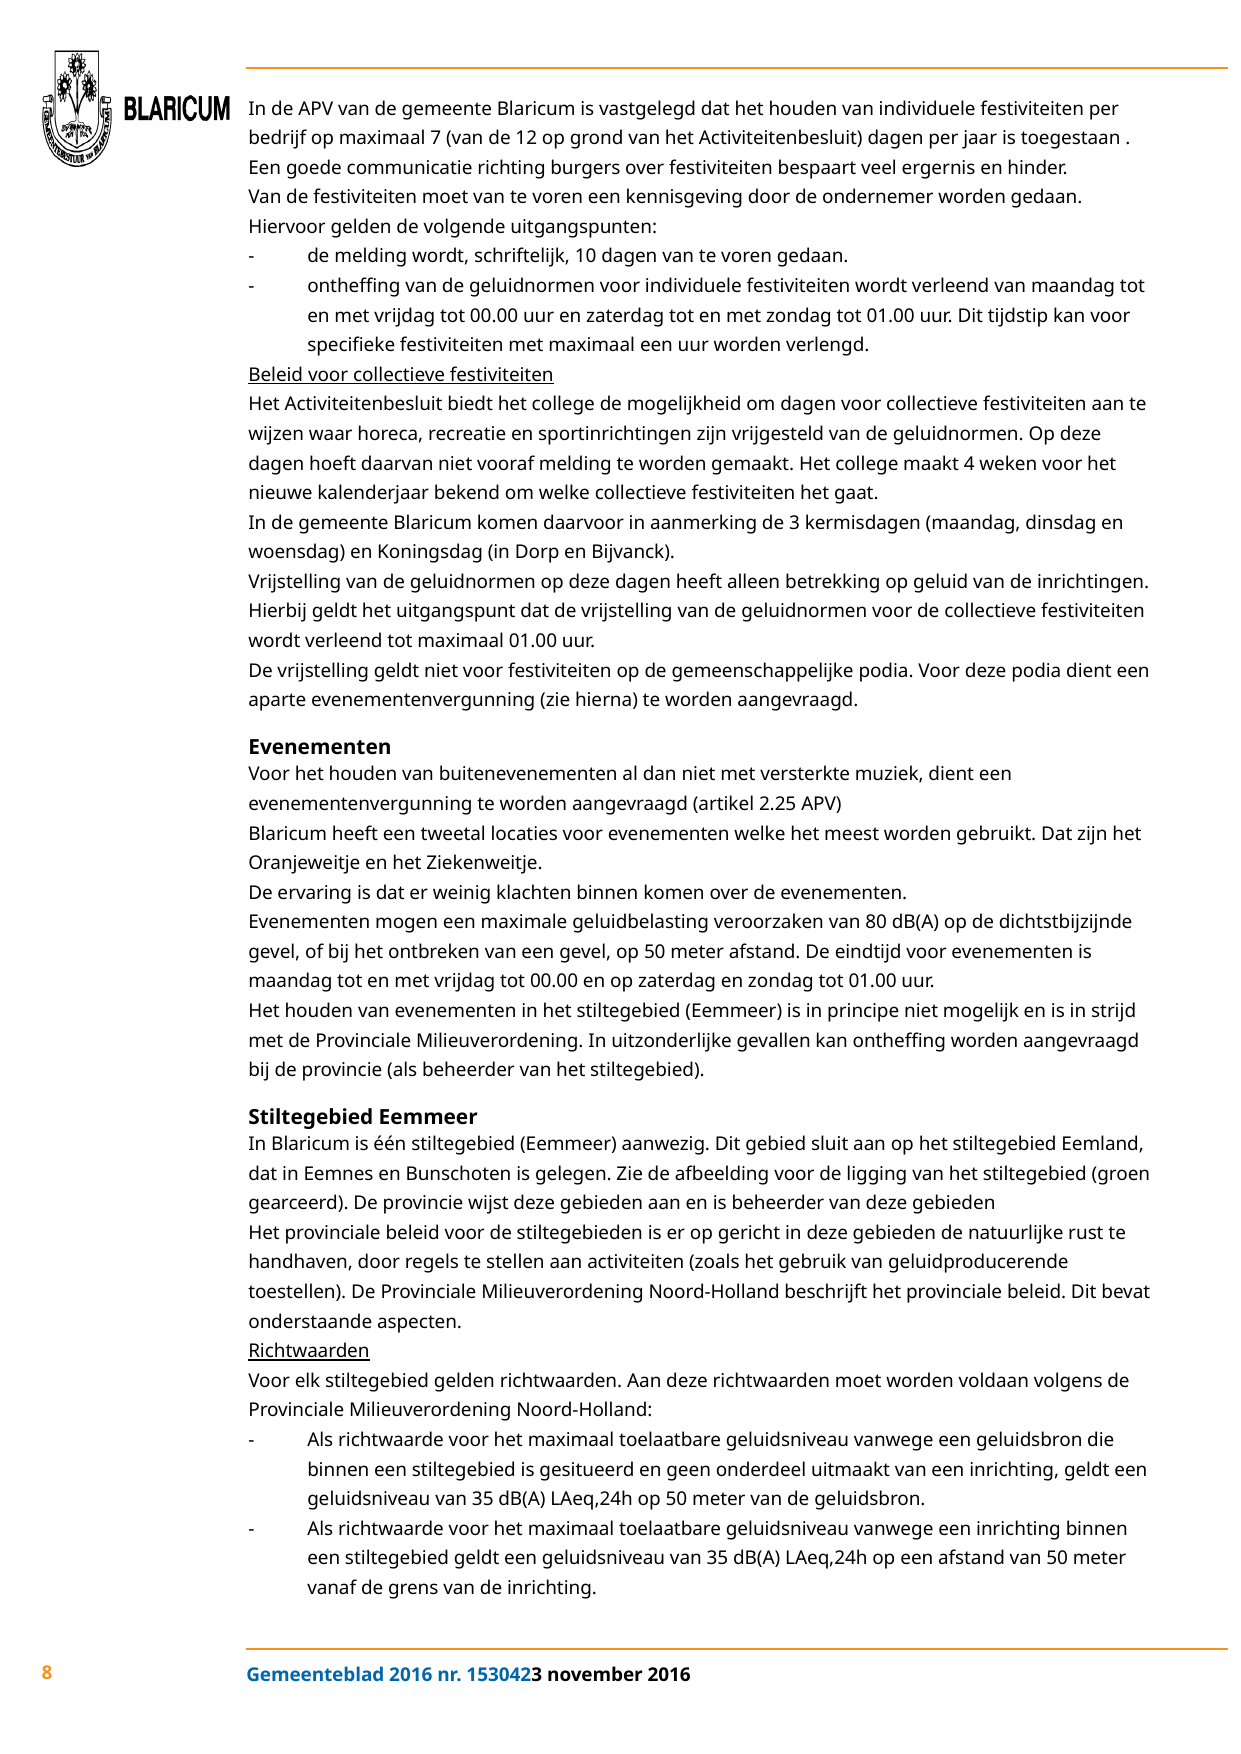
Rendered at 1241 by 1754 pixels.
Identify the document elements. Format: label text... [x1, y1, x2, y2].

list de melding wordt, schriftelijk, 10 dagen van te voren gedaan. [248, 243, 1152, 268]
text Het Activiteitenbesluit biedt het college de mogelijkheid om dagen voor collectieve festiviteiten aan te wijzen waar horeca, recreatie en sportinrichtingen zijn vrijgesteld van de geluidnormen. Op deze dagen hoeft daarvan niet vooraf melding te worden gemaakt. Het college maakt 4 weken voor het nieuwe kalenderjaar bekend om welke collectieve festiviteiten het gaat. [248, 391, 1152, 505]
text De vrijstelling geldt niet voor festiviteiten op de gemeenschappelijke podia. Voor deze podia dient een aparte evenementenvergunning (zie hierna) te worden aangevraagd. [248, 657, 1152, 712]
text De ervaring is dat er weinig klachten binnen komen over de evenementen. [248, 879, 1152, 904]
text Voor het houden van buitenevenementen al dan niet met versterkte muziek, dient een evenementenvergunning te worden aangevraagd (artikel 2.25 APV) [248, 761, 1152, 816]
text In Blaricum is één stiltegebied (Eemmeer) aanwezig. Dit gebied sluit aan op het stiltegebied Eemland, dat in Eemnes en Bunschoten is gelegen. Zie de afbeelding voor de ligging van het stiltegebied (groen gearceerd). De provincie wijst deze gebieden aan en is beheerder van deze gebieden [248, 1130, 1152, 1215]
text Vrijstelling van de geluidnormen op deze dagen heeft alleen betrekking op geluid van de inrichtingen. Hierbij geldt het uitgangspunt dat de vrijstelling van de geluidnormen voor de collectieve festiviteiten wordt verleend tot maximaal 01.00 uur. [248, 568, 1152, 653]
text Stiltegebied Eemmeer [248, 1102, 1152, 1130]
text Evenementen mogen een maximale geluidbelasting veroorzaken van 80 dB(A) op de dichtstbijzijnde gevel, of bij het ontbreken van een gevel, op 50 meter afstand. De eindtijd voor evenementen is maandag tot en met vrijdag tot 00.00 en op zaterdag en zondag tot 01.00 uur. [248, 908, 1152, 993]
text Evenementen [248, 732, 1152, 761]
text Het provinciale beleid voor de stiltegebieden is er op gericht in deze gebieden de natuurlijke rust te handhaven, door regels te stellen aan activiteiten (zoals het gebruik van geluidproducerende toestellen). De Provinciale Milieuverordening Noord-Holland beschrijft het provinciale beleid. Dit bevat onderstaande aspecten. [248, 1219, 1152, 1334]
text Blaricum heeft een tweetal locaties voor evenementen welke het meest worden gebruikt. Dat zijn het Oranjeweitje en het Ziekenweitje. [248, 820, 1152, 875]
text Een goede communicatie richting burgers over festiviteiten bespaart veel ergernis en hinder. [248, 154, 1152, 180]
list Als richtwaarde voor het maximaal toelaatbare geluidsniveau vanwege een inrichting binnen een stiltegebied geldt een geluidsniveau van 35 dB(A) LAeq,24h op een afstand van 50 meter vanaf de grens van de inrichting. [248, 1515, 1152, 1600]
text Richtwaarden [248, 1337, 1152, 1363]
text In de gemeente Blaricum komen daarvoor in aanmerking de 3 kermisdagen (maandag, dinsdag en woensdag) en Koningsdag (in Dorp en Bijvanck). [248, 509, 1152, 564]
text Van de festiviteiten moet van te voren een kennisgeving door de ondernemer worden gedaan. Hiervoor gelden de volgende uitgangspunten: [248, 183, 1152, 239]
list Als richtwaarde voor het maximaal toelaatbare geluidsniveau vanwege een geluidsbron die binnen een stiltegebied is gesitueerd en geen onderdeel uitmaakt van een inrichting, geldt een geluidsniveau van 35 dB(A) LAeq,24h op 50 meter van de geluidsbron. [248, 1426, 1152, 1511]
list ontheffing van de geluidnormen voor individuele festiviteiten wordt verleend van maandag tot en met vrijdag tot 00.00 uur en zaterdag tot en met zondag tot 01.00 uur. Dit tijdstip kan voor specifieke festiviteiten met maximaal een uur worden verlengd. [248, 272, 1152, 357]
picture [41, 47, 231, 172]
text Beleid voor collectieve festiviteiten [248, 361, 1152, 387]
text Voor elk stiltegebied gelden richtwaarden. Aan deze richtwaarden moet worden voldaan volgens de Provinciale Milieuverordening Noord-Holland: [248, 1367, 1152, 1422]
text In de APV van de gemeente Blaricum is vastgelegd dat het houden van individuele festiviteiten per bedrijf op maximaal 7 (van de 12 op grond van het Activiteitenbesluit) dagen per jaar is toegestaan . [248, 95, 1152, 150]
text Het houden van evenementen in het stiltegebied (Eemmeer) is in principe niet mogelijk en is in strijd met de Provinciale Milieuverordening. In uitzonderlijke gevallen kan ontheffing worden aangevraagd bij de provincie (als beheerder van het stiltegebied). [248, 997, 1152, 1082]
